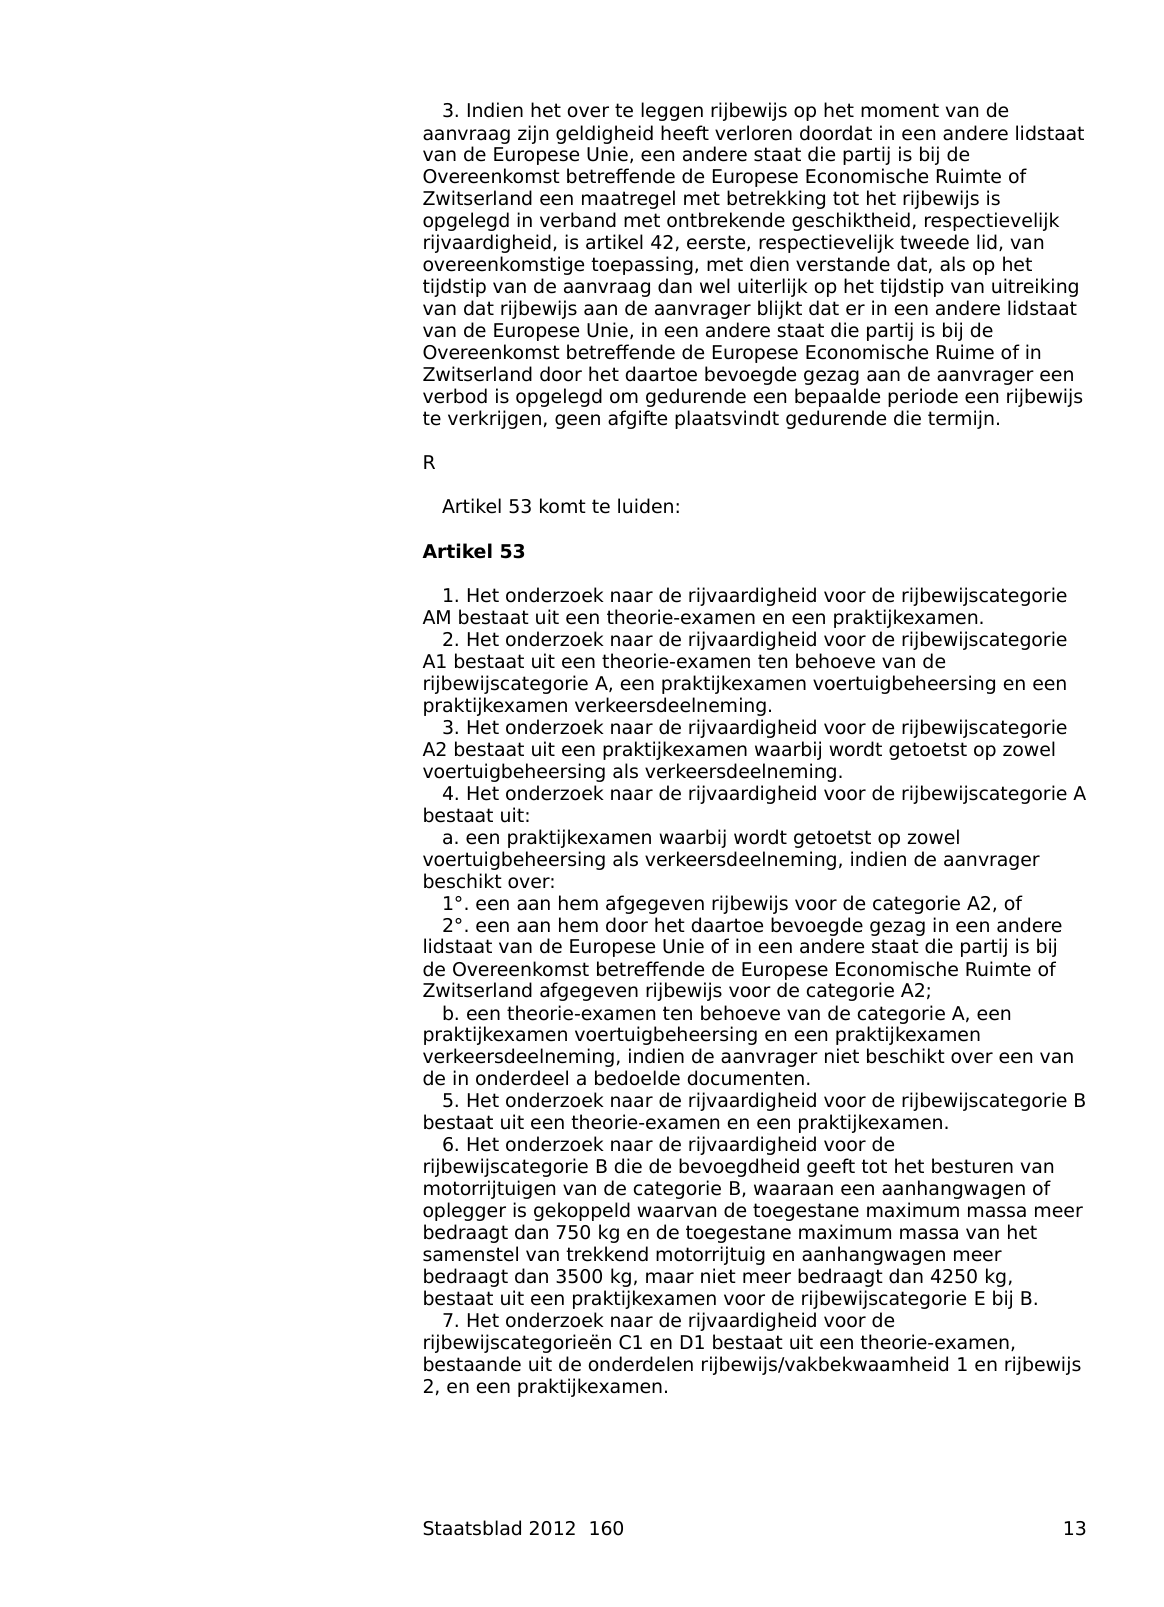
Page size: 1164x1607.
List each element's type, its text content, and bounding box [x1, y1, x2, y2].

text 1°. een aan hem afgegeven rijbewijs voor de categorie A2, of [422, 892, 1087, 914]
text 3. Het onderzoek naar de rijvaardigheid voor de rijbewijscategorie A2 bestaat uit een praktijkexamen waarbij wordt getoetst op zowel voertuigbeheersing als verkeersdeelneming. [422, 717, 1087, 783]
text 2°. een aan hem door het daartoe bevoegde gezag in een andere lidstaat van de Europese Unie of in een andere staat die partij is bij de Overeenkomst betreffende de Europese Economische Ruimte of Zwitserland afgegeven rijbewijs voor de categorie A2; [422, 914, 1087, 1002]
text 1. Het onderzoek naar de rijvaardigheid voor de rijbewijscategorie AM bestaat uit een theorie-examen en een praktijkexamen. [422, 585, 1087, 629]
text 7. Het onderzoek naar de rijvaardigheid voor de rijbewijscategorieën C1 en D1 bestaat uit een theorie-examen, bestaande uit de onderdelen rijbewijs/vakbekwaamheid 1 en rijbewijs 2, en een praktijkexamen. [422, 1310, 1087, 1398]
text 4. Het onderzoek naar de rijvaardigheid voor de rijbewijscategorie A bestaat uit: [422, 783, 1087, 827]
text 5. Het onderzoek naar de rijvaardigheid voor de rijbewijscategorie B bestaat uit een theorie-examen en een praktijkexamen. [422, 1090, 1087, 1134]
subtitle Artikel 53 [422, 541, 1087, 563]
text 6. Het onderzoek naar de rijvaardigheid voor de rijbewijscategorie B die de bevoegdheid geeft tot het besturen van motorrijtuigen van de categorie B, waaraan een aanhangwagen of oplegger is gekoppeld waarvan de toegestane maximum massa meer bedraagt dan 750 kg en de toegestane maximum massa van het samenstel van trekkend motorrijtuig en aanhangwagen meer bedraagt dan 3500 kg, maar niet meer bedraagt dan 4250 kg, bestaat uit een praktijkexamen voor de rijbewijscategorie E bij B. [422, 1134, 1087, 1310]
text a. een praktijkexamen waarbij wordt getoetst op zowel voertuigbeheersing als verkeersdeelneming, indien de aanvrager beschikt over: [422, 827, 1087, 892]
text b. een theorie-examen ten behoeve van de categorie A, een praktijkexamen voertuigbeheersing en een praktijkexamen verkeersdeelneming, indien de aanvrager niet beschikt over een van de in onderdeel a bedoelde documenten. [422, 1002, 1087, 1090]
text 3. Indien het over te leggen rijbewijs op het moment van de aanvraag zijn geldigheid heeft verloren doordat in een andere lidstaat van de Europese Unie, een andere staat die partij is bij de Overeenkomst betreffende de Europese Economische Ruimte of Zwitserland een maatregel met betrekking tot het rijbewijs is opgelegd in verband met ontbrekende geschiktheid, respectievelijk rijvaardigheid, is artikel 42, eerste, respectievelijk tweede lid, van overeenkomstige toepassing, met dien verstande dat, als op het tijdstip van de aanvraag dan wel uiterlijk op het tijdstip van uitreiking van dat rijbewijs aan de aanvrager blijkt dat er in een andere lidstaat van de Europese Unie, in een andere staat die partij is bij de Overeenkomst betreffende de Europese Economische Ruime of in Zwitserland door het daartoe bevoegde gezag aan de aanvrager een verbod is opgelegd om gedurende een bepaalde periode een rijbewijs te verkrijgen, geen afgifte plaatsvindt gedurende die termijn. [422, 100, 1087, 430]
text Artikel 53 komt te luiden: [422, 496, 1087, 518]
text 2. Het onderzoek naar de rijvaardigheid voor de rijbewijscategorie A1 bestaat uit een theorie-examen ten behoeve van de rijbewijscategorie A, een praktijkexamen voertuigbeheersing en een praktijkexamen verkeersdeelneming. [422, 629, 1087, 717]
text R [422, 452, 1087, 474]
